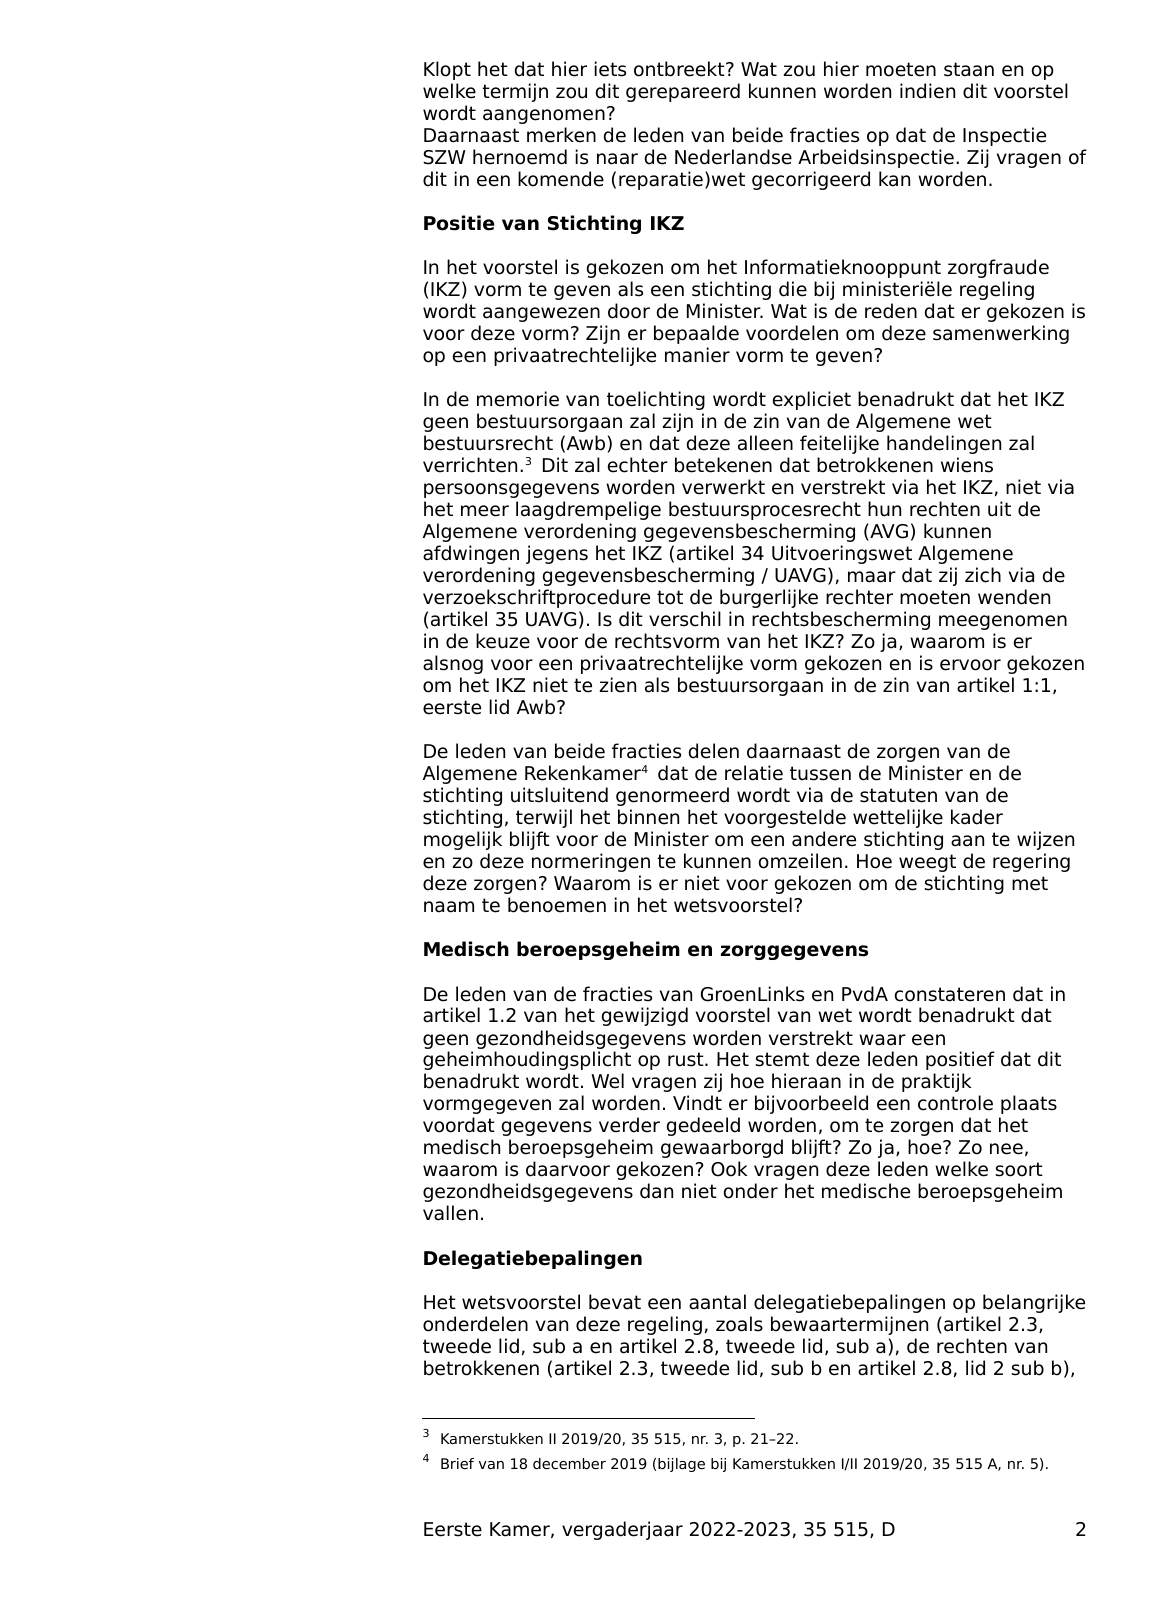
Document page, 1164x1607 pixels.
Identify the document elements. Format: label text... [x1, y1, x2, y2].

text In de memorie van toelichting wordt expliciet benadrukt dat het IKZ geen bestuursorgaan zal zijn in de zin van de Algemene wet bestuursrecht (Awb) en dat deze alleen feitelijke handelingen zal verrichten. Dit zal echter betekenen dat betrokkenen wiens persoonsgegevens worden verwerkt en verstrekt via het IKZ, niet via het meer laagdrempelige bestuursprocesrecht hun rechten uit de Algemene verordening gegevensbescherming (AVG) kunnen afdwingen jegens het IKZ (artikel 34 Uitvoeringswet Algemene verordening gegevensbescherming / UAVG), maar dat zij zich via de verzoekschriftprocedure tot de burgerlijke rechter moeten wenden (artikel 35 UAVG). Is dit verschil in rechtsbescherming meegenomen in de keuze voor de rechtsvorm van het IKZ? Zo ja, waarom is er alsnog voor een privaatrechtelijke vorm gekozen en is ervoor gekozen om het IKZ niet te zien als bestuursorgaan in de zin van artikel 1:1, eerste lid Awb? [422, 389, 1087, 719]
subtitle Positie van Stichting IKZ [422, 213, 1087, 235]
subtitle Delegatiebepalingen [422, 1247, 1087, 1269]
text Het wetsvoorstel bevat een aantal delegatiebepalingen op belangrijke onderdelen van deze regeling, zoals bewaartermijnen (artikel 2.3, tweede lid, sub a en artikel 2.8, tweede lid, sub a), de rechten van betrokkenen (artikel 2.3, tweede lid, sub b en artikel 2.8, lid 2 sub b), [422, 1292, 1087, 1379]
text Kamerstukken II 2019/20, 35 515, nr. 3, p. 21–22. [422, 1427, 1087, 1449]
text De leden van beide fracties delen daarnaast de zorgen van de Algemene Rekenkamer dat de relatie tussen de Minister en de stichting uitsluitend genormeerd wordt via de statuten van de stichting, terwijl het binnen het voorgestelde wettelijke kader mogelijk blijft voor de Minister om een andere stichting aan te wijzen en zo deze normeringen te kunnen omzeilen. Hoe weegt de regering deze zorgen? Waarom is er niet voor gekozen om de stichting met naam te benoemen in het wetsvoorstel? [422, 741, 1087, 917]
text Klopt het dat hier iets ontbreekt? Wat zou hier moeten staan en op welke termijn zou dit gerepareerd kunnen worden indien dit voorstel wordt aangenomen? [422, 59, 1087, 125]
text Daarnaast merken de leden van beide fracties op dat de Inspectie SZW hernoemd is naar de Nederlandse Arbeidsinspectie. Zij vragen of dit in een komende (reparatie)wet gecorrigeerd kan worden. [422, 125, 1087, 191]
text In het voorstel is gekozen om het Informatieknooppunt zorgfraude (IKZ) vorm te geven als een stichting die bij ministeriële regeling wordt aangewezen door de Minister. Wat is de reden dat er gekozen is voor deze vorm? Zijn er bepaalde voordelen om deze samenwerking op een privaatrechtelijke manier vorm te geven? [422, 257, 1087, 367]
text Brief van 18 december 2019 (bijlage bij Kamerstukken I/II 2019/20, 35 515 A, nr. 5). [422, 1452, 1087, 1474]
text De leden van de fracties van GroenLinks en PvdA constateren dat in artikel 1.2 van het gewijzigd voorstel van wet wordt benadrukt dat geen gezondheidsgegevens worden verstrekt waar een geheimhoudingsplicht op rust. Het stemt deze leden positief dat dit benadrukt wordt. Wel vragen zij hoe hieraan in de praktijk vormgegeven zal worden. Vindt er bijvoorbeeld een controle plaats voordat gegevens verder gedeeld worden, om te zorgen dat het medisch beroepsgeheim gewaarborgd blijft? Zo ja, hoe? Zo nee, waarom is daarvoor gekozen? Ook vragen deze leden welke soort gezondheidsgegevens dan niet onder het medische beroepsgeheim vallen. [422, 983, 1087, 1225]
subtitle Medisch beroepsgeheim en zorggegevens [422, 939, 1087, 961]
